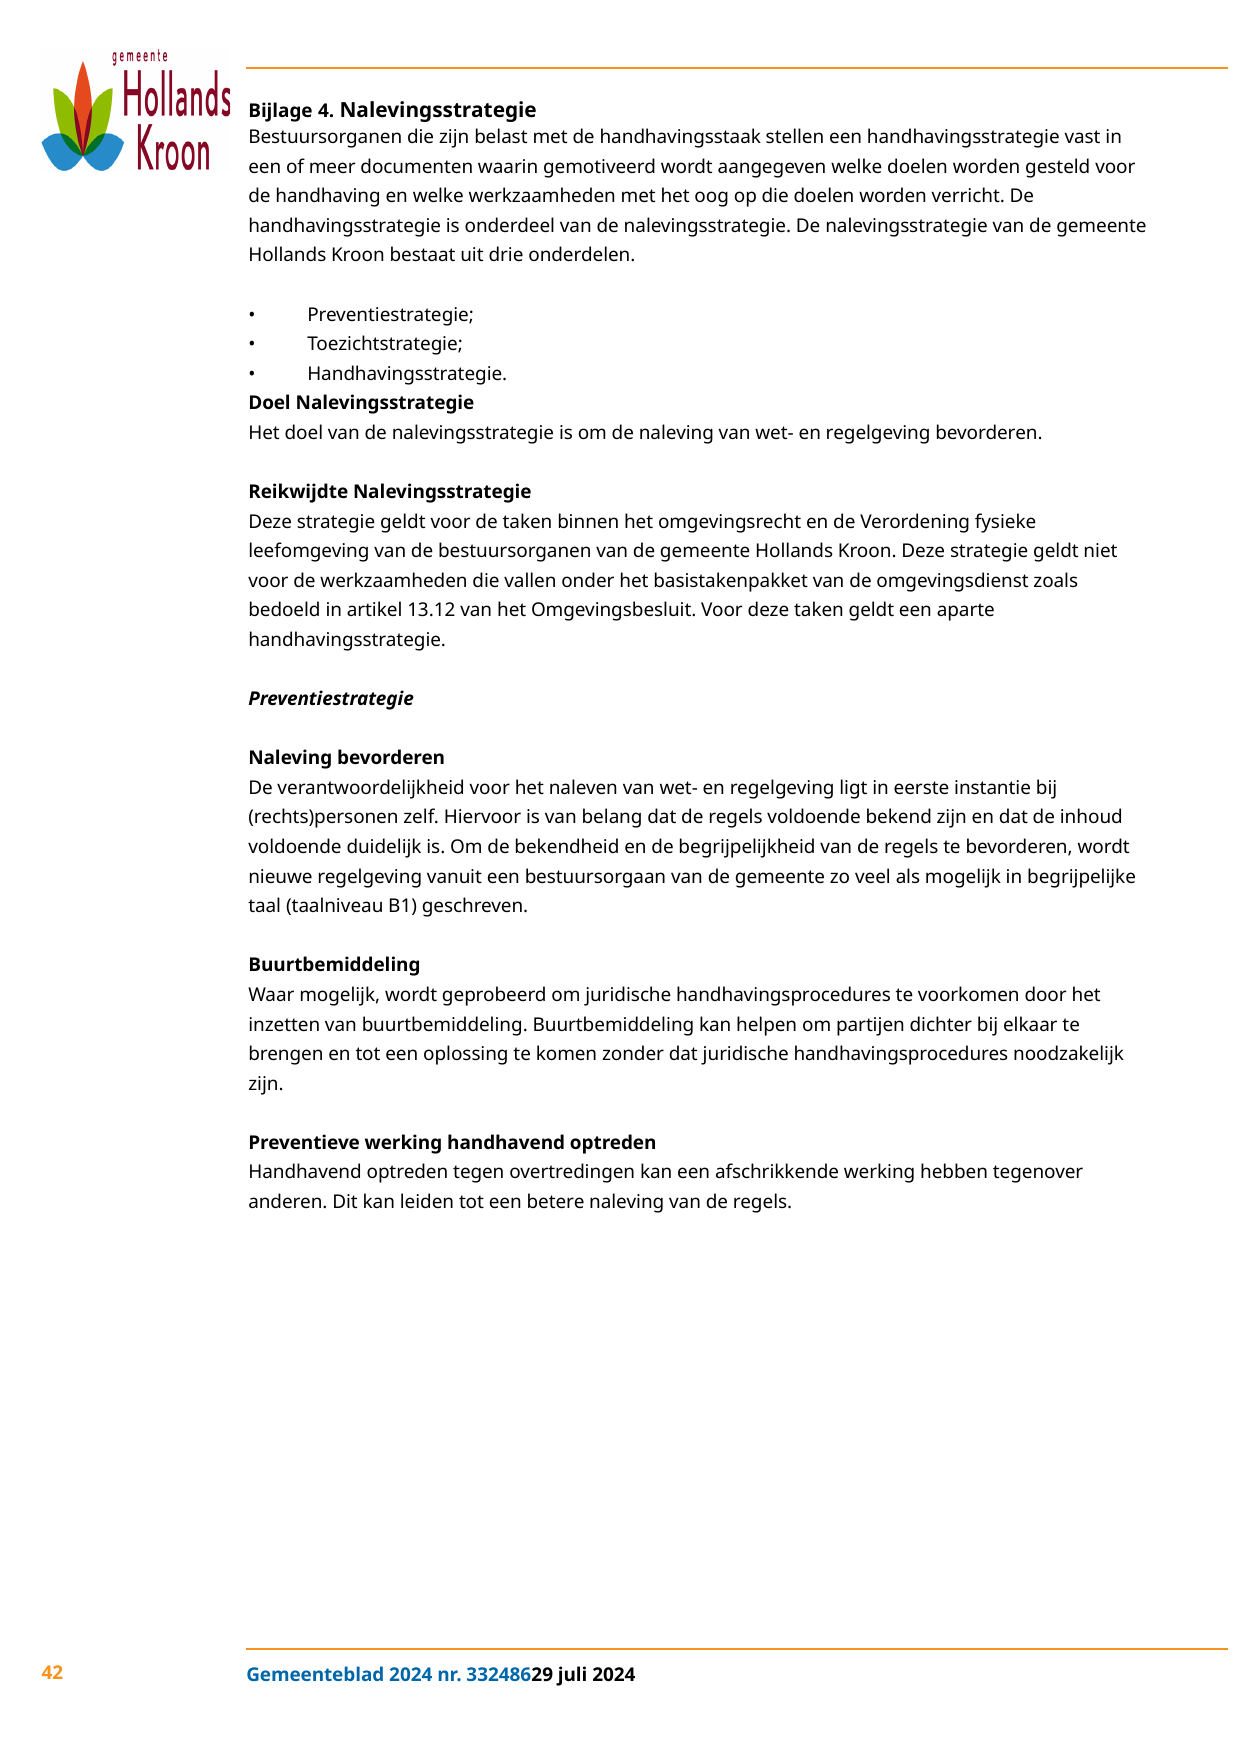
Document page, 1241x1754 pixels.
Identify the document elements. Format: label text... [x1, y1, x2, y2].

text Naleving bevorderen [248, 744, 1152, 770]
text Reikwijdte Nalevingsstrategie [248, 478, 1152, 504]
text De verantwoordelijkheid voor het naleven van wet- en regelgeving ligt in eerste instantie bij (rechts)personen zelf. Hiervoor is van belang dat de regels voldoende bekend zijn en dat de inhoud voldoende duidelijk is. Om de bekendheid en de begrijpelijkheid van de regels te bevorderen, wordt nieuwe regelgeving vanuit een bestuursorgaan van de gemeente zo veel als mogelijk in begrijpelijke taal (taalniveau B1) geschreven. [248, 774, 1152, 918]
picture [41, 47, 231, 172]
text Handhavend optreden tegen overtredingen kan een afschrikkende werking hebben tegenover anderen. Dit kan leiden tot een betere naleving van de regels. [248, 1159, 1152, 1214]
text Preventieve werking handhavend optreden [248, 1129, 1152, 1155]
text Het doel van de nalevingsstrategie is om de naleving van wet- en regelgeving bevorderen. [248, 419, 1152, 445]
list Toezichtstrategie; [248, 330, 1152, 356]
list Preventiestrategie; [248, 301, 1152, 327]
text Bijlage 4. Nalevingsstrategie [248, 95, 1152, 123]
text Preventiestrategie [248, 685, 1152, 711]
text Doel Nalevingsstrategie [248, 389, 1152, 415]
text Waar mogelijk, wordt geprobeerd om juridische handhavingsprocedures te voorkomen door het inzetten van buurtbemiddeling. Buurtbemiddeling kan helpen om partijen dichter bij elkaar te brengen en tot een oplossing te komen zonder dat juridische handhavingsprocedures noodzakelijk zijn. [248, 981, 1152, 1096]
text Deze strategie geldt voor de taken binnen het omgevingsrecht en de Verordening fysieke leefomgeving van de bestuursorganen van de gemeente Hollands Kroon. Deze strategie geldt niet voor de werkzaamheden die vallen onder het basistakenpakket van de omgevingsdienst zoals bedoeld in artikel 13.12 van het Omgevingsbesluit. Voor deze taken geldt een aparte handhavingsstrategie. [248, 508, 1152, 652]
list Handhavingsstrategie. [248, 360, 1152, 386]
text Buurtbemiddeling [248, 952, 1152, 977]
text Bestuursorganen die zijn belast met de handhavingsstaak stellen een handhavingsstrategie vast in een of meer documenten waarin gemotiveerd wordt aangegeven welke doelen worden gesteld voor de handhaving en welke werkzaamheden met het oog op die doelen worden verricht. De handhavingsstrategie is onderdeel van de nalevingsstrategie. De nalevingsstrategie van de gemeente Hollands Kroon bestaat uit drie onderdelen. [248, 123, 1152, 267]
